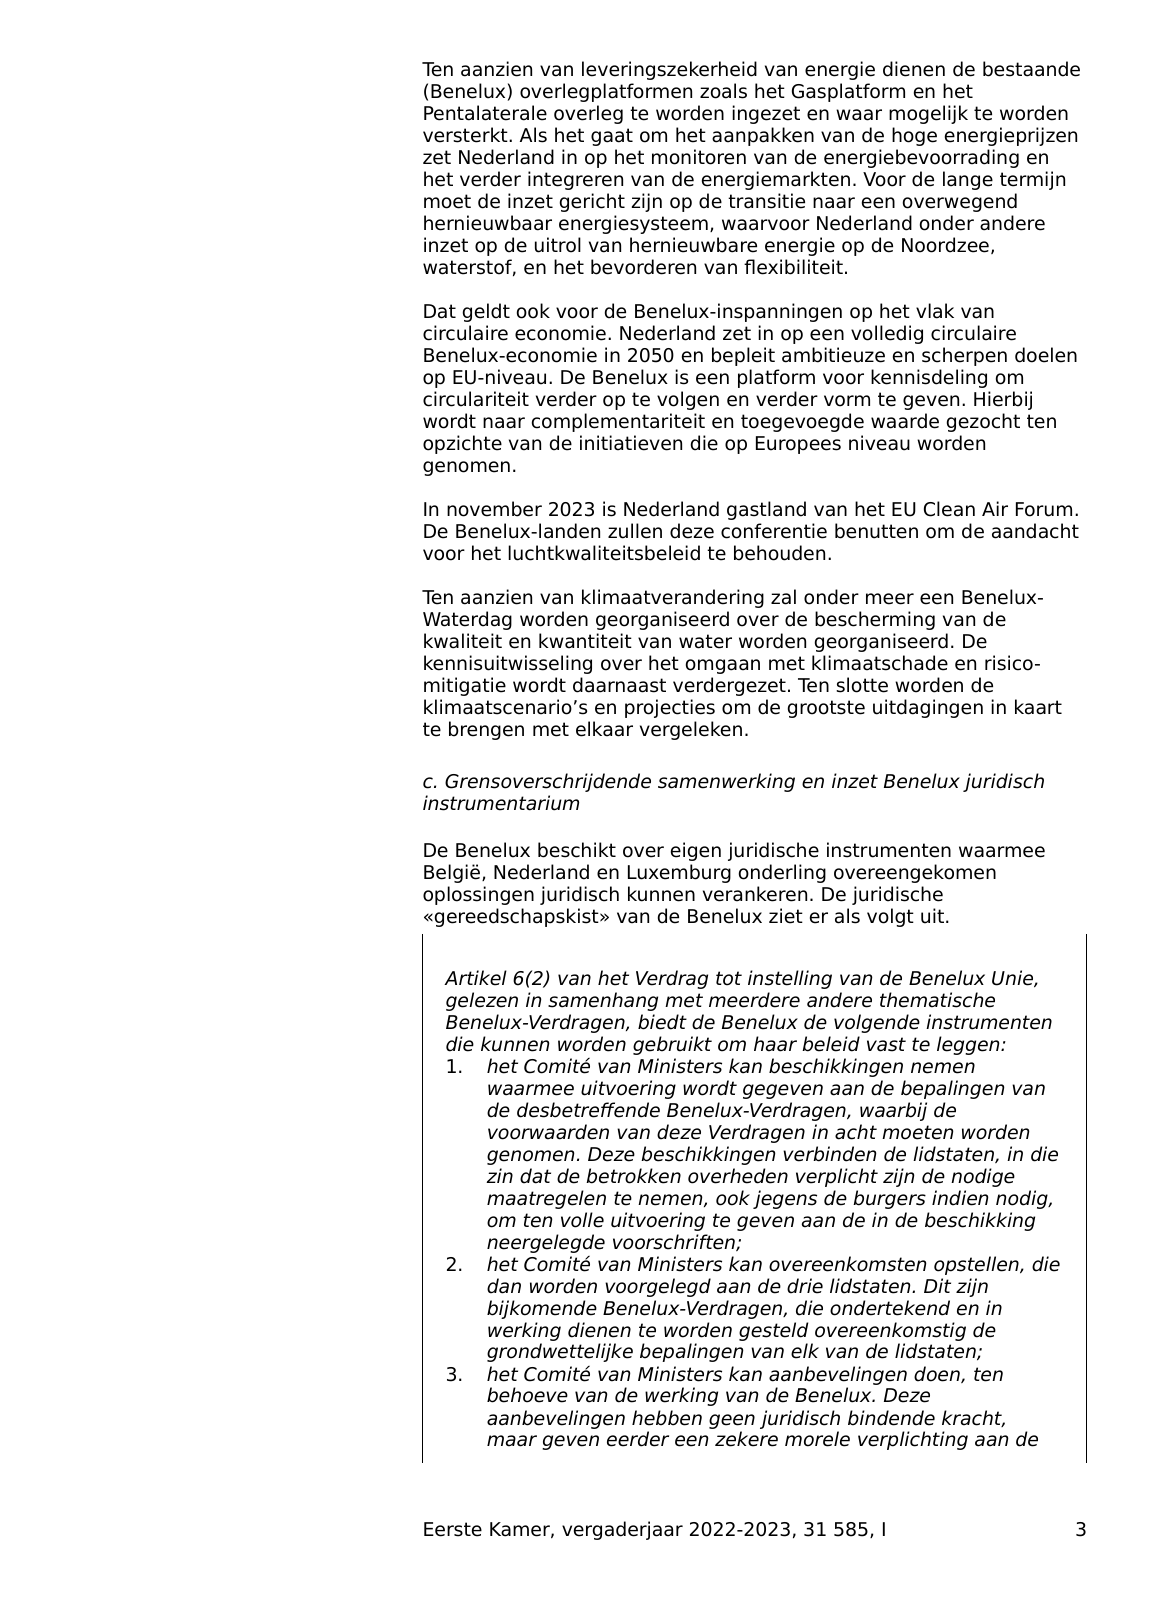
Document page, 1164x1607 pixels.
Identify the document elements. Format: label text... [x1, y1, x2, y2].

text De Benelux beschikt over eigen juridische instrumenten waarmee België, Nederland en Luxemburg onderling overeengekomen oplossingen juridisch kunnen verankeren. De juridische «gereedschapskist» van de Benelux ziet er als volgt uit. [422, 840, 1087, 928]
text Ten aanzien van klimaatverandering zal onder meer een Benelux-Waterdag worden georganiseerd over de bescherming van de kwaliteit en kwantiteit van water worden georganiseerd. De kennisuitwisseling over het omgaan met klimaatschade en risico-mitigatie wordt daarnaast verdergezet. Ten slotte worden de klimaatscenario’s en projecties om de grootste uitdagingen in kaart te brengen met elkaar vergeleken. [422, 587, 1087, 741]
text In november 2023 is Nederland gastland van het EU Clean Air Forum. De Benelux-landen zullen deze conferentie benutten om de aandacht voor het luchtkwaliteitsbeleid te behouden. [422, 499, 1087, 565]
subtitle c. Grensoverschrijdende samenwerking en inzet Benelux juridisch instrumentarium [422, 771, 1087, 815]
text Dat geldt ook voor de Benelux-inspanningen op het vlak van circulaire economie. Nederland zet in op een volledig circulaire Benelux-economie in 2050 en bepleit ambitieuze en scherpen doelen op EU-niveau. De Benelux is een platform voor kennisdeling om circulariteit verder op te volgen en verder vorm te geven. Hierbij wordt naar complementariteit en toegevoegde waarde gezocht ten opzichte van de initiatieven die op Europees niveau worden genomen. [422, 301, 1087, 477]
table_header Artikel 6(2) van het Verdrag tot instelling van de Benelux Unie, gelezen in samenhang met meerdere andere thematische Benelux-Verdragen, biedt de Benelux de volgende instrumenten die kunnen worden gebruikt om haar beleid vast te leggen: 1. het Comité van Ministers kan beschikkingen nemen waarmee uitvoering wordt gegeven aan de bepalingen van de desbetreffende Benelux-Verdragen, waarbij de voorwaarden van deze Verdragen in acht moeten worden genomen. Deze beschikkingen verbinden de lidstaten, in die zin dat de betrokken overheden verplicht zijn de nodige maatregelen te nemen, ook jegens de burgers indien nodig, om ten volle uitvoering te geven aan de in de beschikking neergelegde voorschriften; 2. het Comité van Ministers kan overeenkomsten opstellen, die dan worden voorgelegd aan de drie lidstaten. Dit zijn bijkomende Benelux-Verdragen, die ondertekend en in werking dienen te worden gesteld overeenkomstig de grondwettelijke bepalingen van elk van de lidstaten; 3. het Comité van Ministers kan aanbevelingen doen, ten behoeve van de werking van de Benelux. Deze aanbevelingen hebben geen juridisch bindende kracht, maar geven eerder een zekere morele verplichting aan de [423, 934, 1086, 1463]
text Ten aanzien van leveringszekerheid van energie dienen de bestaande (Benelux) overlegplatformen zoals het Gasplatform en het Pentalaterale overleg te worden ingezet en waar mogelijk te worden versterkt. Als het gaat om het aanpakken van de hoge energieprijzen zet Nederland in op het monitoren van de energiebevoorrading en het verder integreren van de energiemarkten. Voor de lange termijn moet de inzet gericht zijn op de transitie naar een overwegend hernieuwbaar energiesysteem, waarvoor Nederland onder andere inzet op de uitrol van hernieuwbare energie op de Noordzee, waterstof, en het bevorderen van flexibiliteit. [422, 59, 1087, 279]
